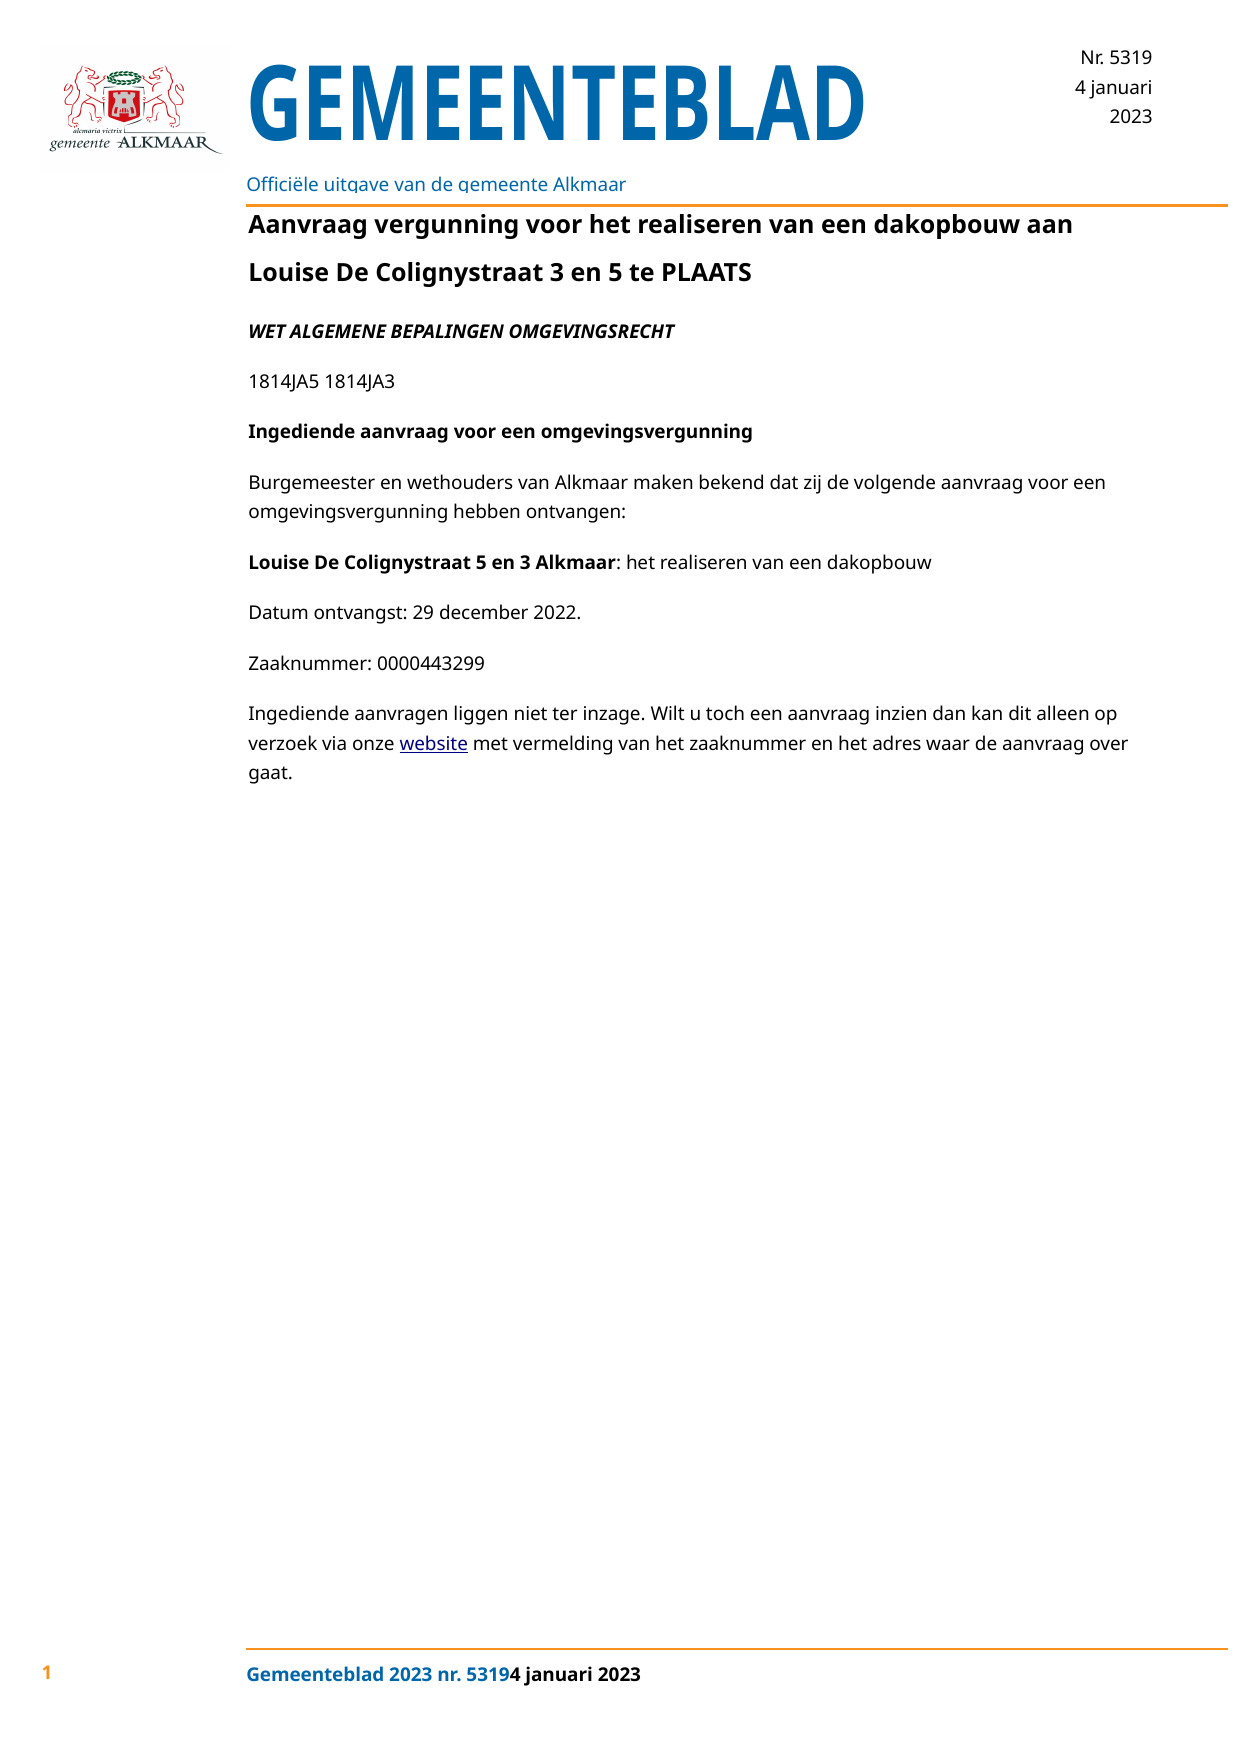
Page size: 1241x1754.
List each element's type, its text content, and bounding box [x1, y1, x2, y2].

text Aanvraag vergunning voor het realiseren van een dakopbouw aan Louise De Colignystraat 3 en 5 te PLAATS [248, 207, 1152, 288]
text Ingediende aanvraag voor een omgevingsvergunning [248, 419, 1152, 444]
text Louise De Colignystraat 5 en 3 Alkmaar: het realiseren van een dakopbouw [248, 549, 1152, 575]
text WET ALGEMENE BEPALINGEN OMGEVINGSRECHT [248, 318, 1152, 344]
text Zaaknummer: 0000443299 [248, 650, 1152, 676]
text Ingediende aanvragen liggen niet ter inzage. Wilt u toch een aanvraag inzien dan kan dit alleen op verzoek via onze website met vermelding van het zaaknummer en het adres waar de aanvraag over gaat. [248, 700, 1152, 785]
picture [41, 47, 231, 172]
text 1814JA5 1814JA3 [248, 368, 1152, 394]
text Burgemeester en wethouders van Alkmaar maken bekend dat zij de volgende aanvraag voor een omgevingsvergunning hebben ontvangen: [248, 469, 1152, 524]
text Datum ontvangst: 29 december 2022. [248, 599, 1152, 625]
